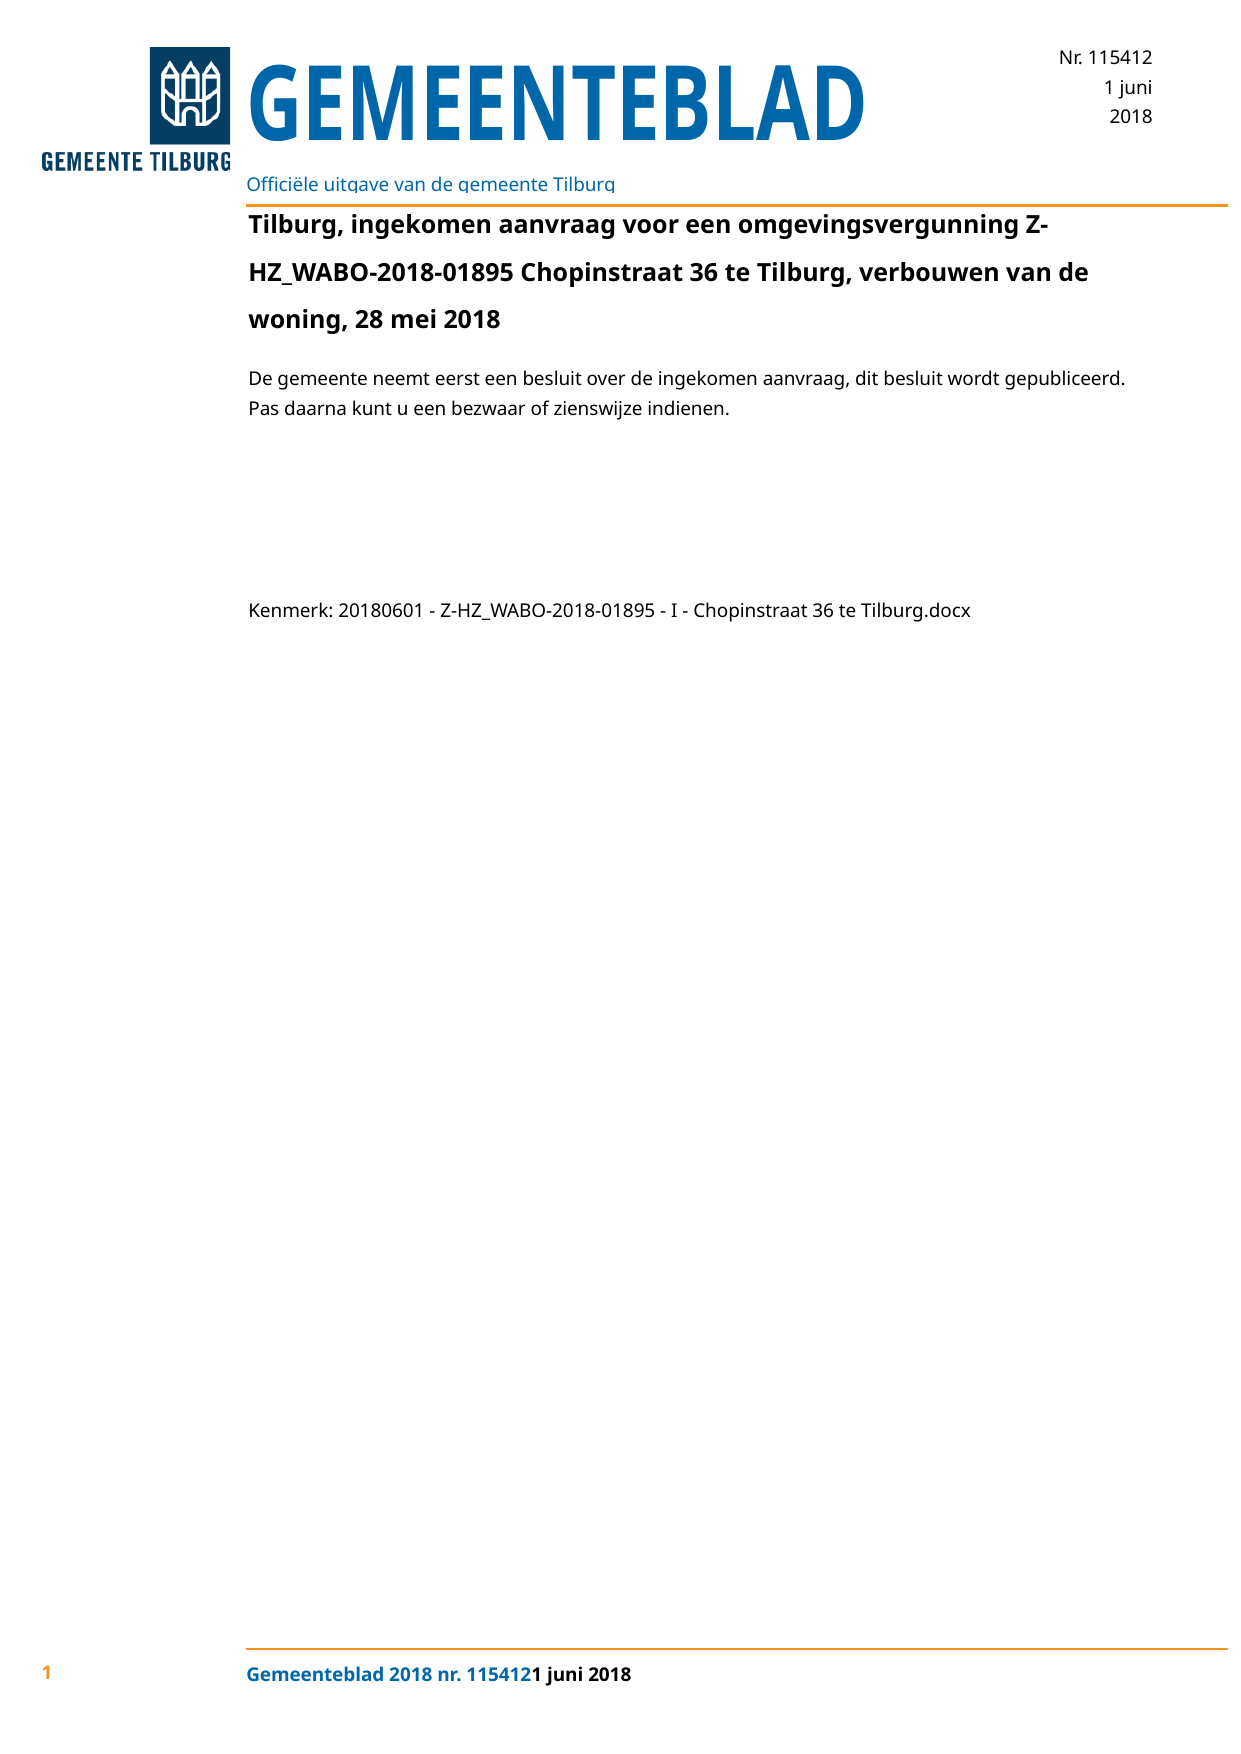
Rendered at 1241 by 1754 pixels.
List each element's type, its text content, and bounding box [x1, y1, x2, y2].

picture [41, 47, 231, 172]
text Kenmerk: 20180601 - Z-HZ_WABO-2018-01895 - I - Chopinstraat 36 te Tilburg.docx [248, 597, 1152, 622]
text Tilburg, ingekomen aanvraag voor een omgevingsvergunning Z-HZ_WABO-2018-01895 Chopinstraat 36 te Tilburg, verbouwen van de woning, 28 mei 2018 [248, 207, 1152, 336]
text De gemeente neemt eerst een besluit over de ingekomen aanvraag, dit besluit wordt gepubliceerd. Pas daarna kunt u een bezwaar of zienswijze indienen. [248, 366, 1152, 421]
